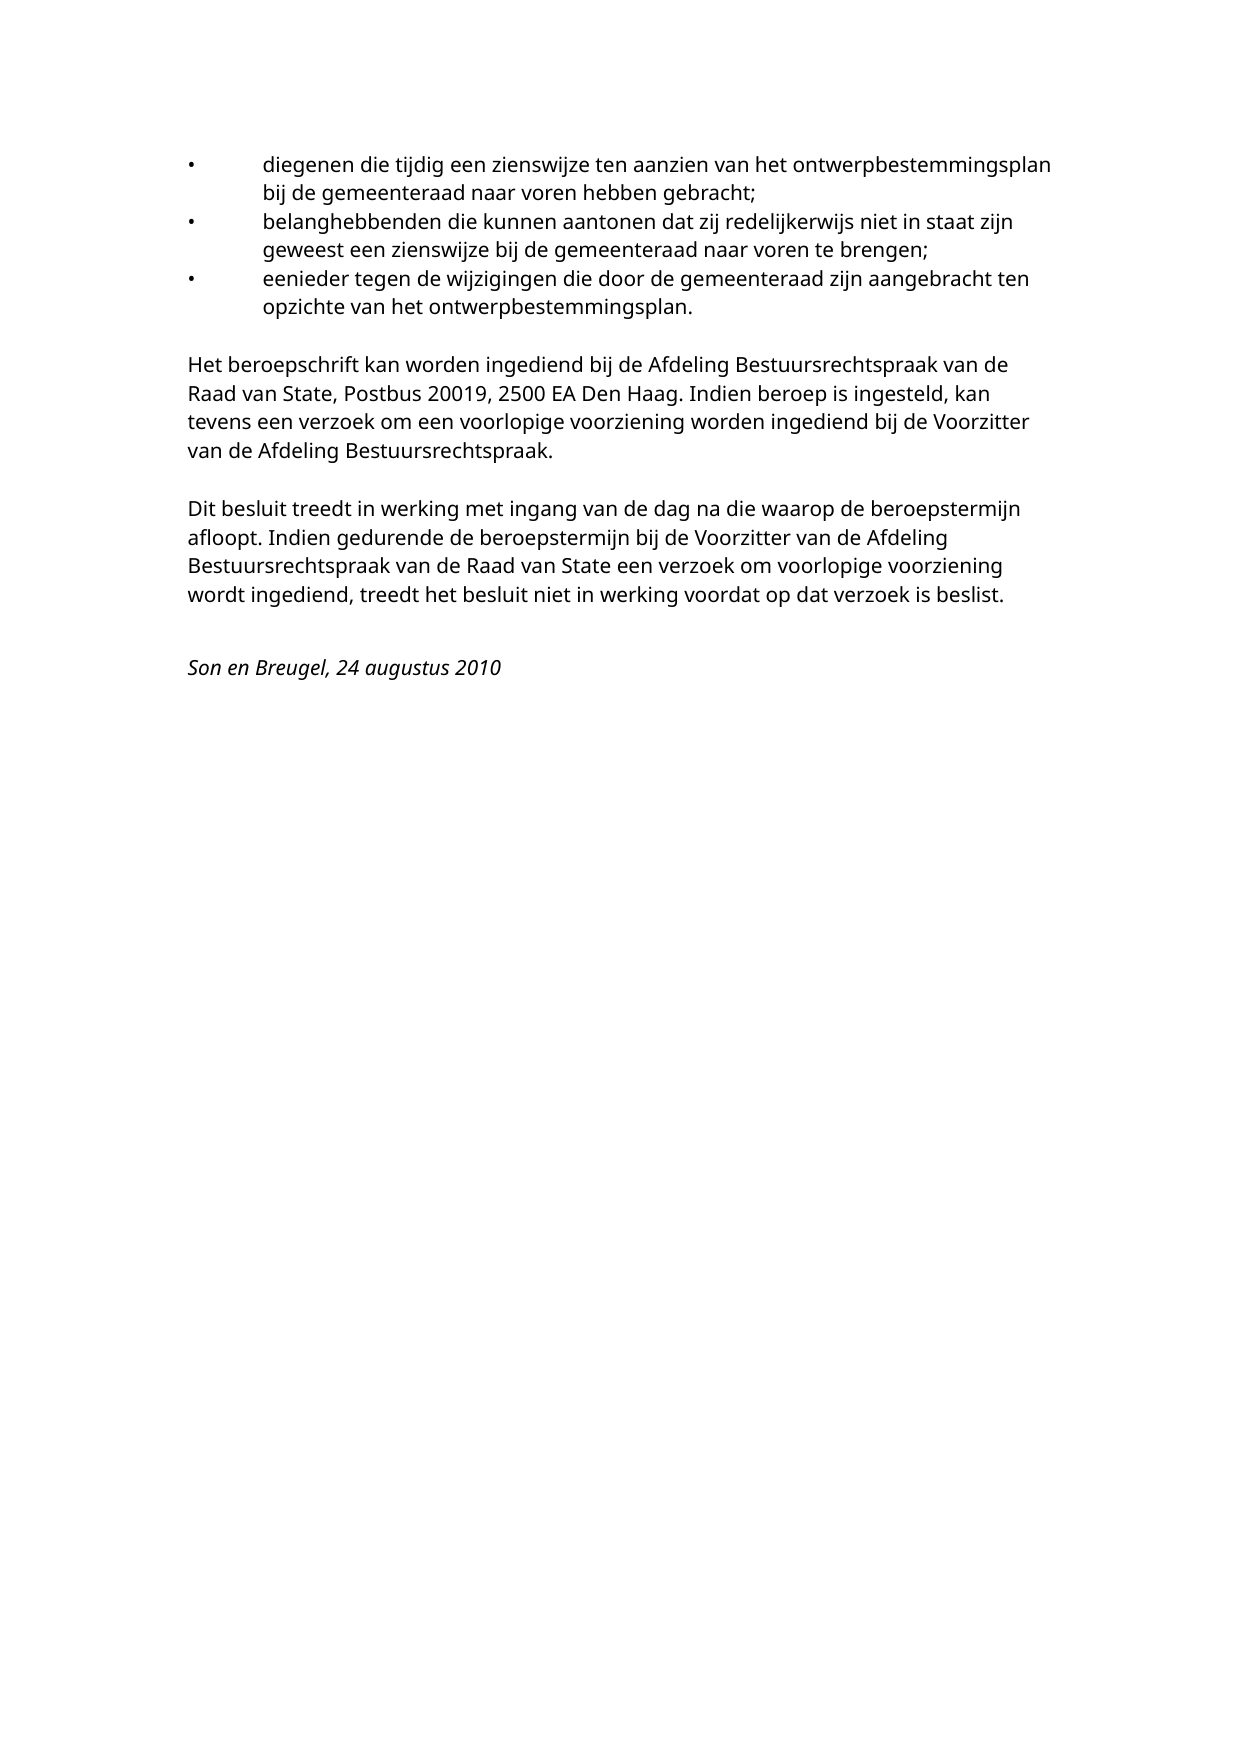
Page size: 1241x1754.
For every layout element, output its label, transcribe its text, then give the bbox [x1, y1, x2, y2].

text Son en Breugel, 24 augustus 2010 [187, 653, 1053, 682]
list belanghebbenden die kunnen aantonen dat zij redelijkerwijs niet in staat zijn geweest een zienswijze bij de gemeenteraad naar voren te brengen; [187, 207, 1053, 264]
text Dit besluit treedt in werking met ingang van de dag na die waarop de beroepstermijn afloopt. Indien gedurende de beroepstermijn bij de Voorzitter van de Afdeling Bestuursrechtspraak van de Raad van State een verzoek om voorlopige voorziening wordt ingediend, treedt het besluit niet in werking voordat op dat verzoek is beslist. [187, 494, 1053, 608]
list diegenen die tijdig een zienswijze ten aanzien van het ontwerpbestemmingsplan bij de gemeenteraad naar voren hebben gebracht; [187, 150, 1053, 207]
text Het beroepschrift kan worden ingediend bij de Afdeling Bestuursrechtspraak van de Raad van State, Postbus 20019, 2500 EA Den Haag. Indien beroep is ingesteld, kan tevens een verzoek om een voorlopige voorziening worden ingediend bij de Voorzitter van de Afdeling Bestuursrechtspraak. [187, 351, 1053, 464]
list eenieder tegen de wijzigingen die door de gemeenteraad zijn aangebracht ten opzichte van het ontwerpbestemmingsplan. [187, 264, 1053, 321]
